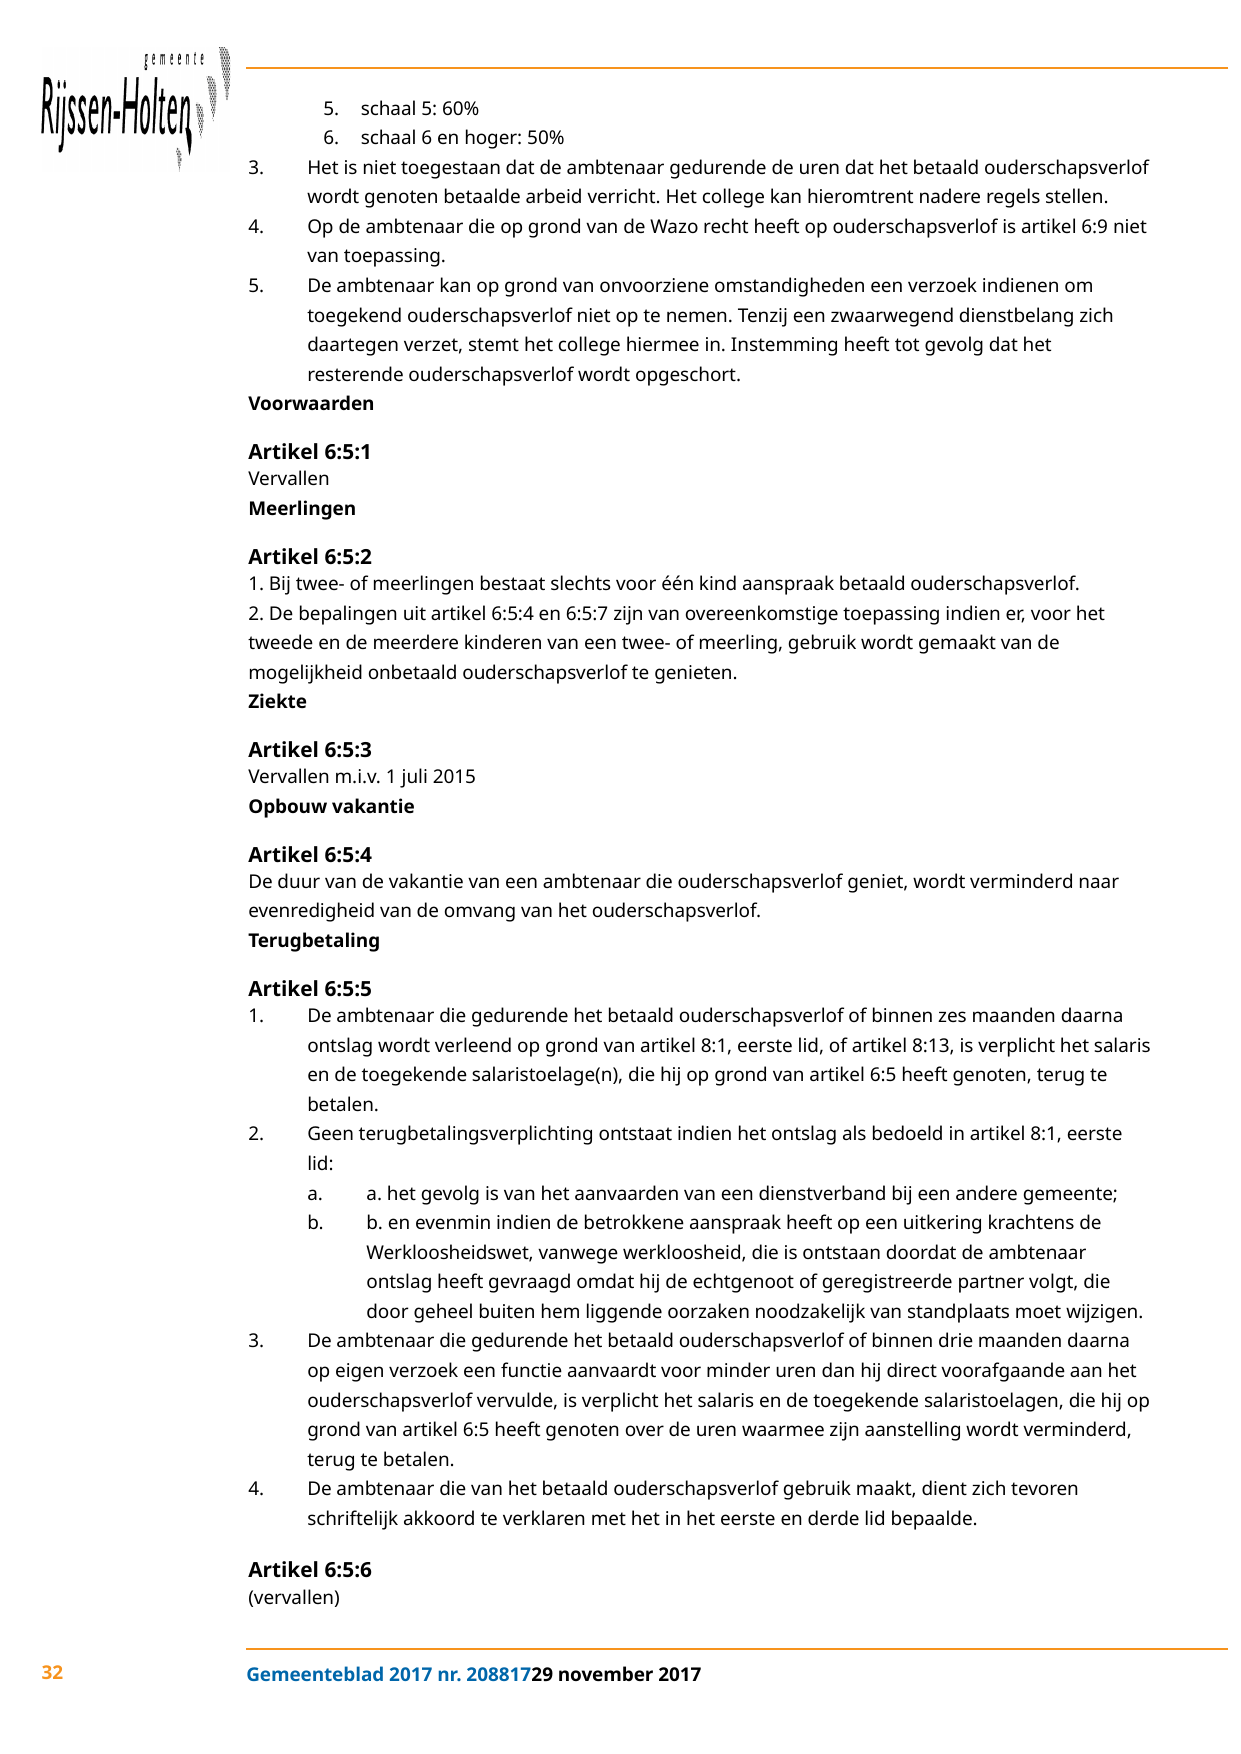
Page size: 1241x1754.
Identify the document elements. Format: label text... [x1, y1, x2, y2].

text Meerlingen [248, 495, 1152, 521]
text 2. De bepalingen uit artikel 6:5:4 en 6:5:7 zijn van overeenkomstige toepassing indien er, voor het tweede en de meerdere kinderen van een twee- of meerling, gebruik wordt gemaakt van de mogelijkheid onbetaald ouderschapsverlof te genieten. [248, 600, 1152, 685]
picture [41, 47, 231, 172]
text Artikel 6:5:4 [248, 840, 1152, 868]
list Geen terugbetalingsverplichting ontstaat indien het ontslag als bedoeld in artikel 8:1, eerste lid: [248, 1121, 1152, 1176]
text De duur van de vakantie van een ambtenaar die ouderschapsverlof geniet, wordt verminderd naar evenredigheid van de omvang van het ouderschapsverlof. [248, 868, 1152, 923]
text Vervallen [248, 466, 1152, 491]
text Ziekte [248, 688, 1152, 714]
list De ambtenaar die gedurende het betaald ouderschapsverlof of binnen zes maanden daarna ontslag wordt verleend op grond van artikel 8:1, eerste lid, of artikel 8:13, is verplicht het salaris en de toegekende salaristoelage(n), die hij op grond van artikel 6:5 heeft genoten, terug te betalen. [248, 1002, 1152, 1117]
text Terugbetaling [248, 927, 1152, 953]
list De ambtenaar kan op grond van onvoorziene omstandigheden een verzoek indienen om toegekend ouderschapsverlof niet op te nemen. Tenzij een zwaarwegend dienstbelang zich daartegen verzet, stemt het college hiermee in. Instemming heeft tot gevolg dat het resterende ouderschapsverlof wordt opgeschort. [248, 272, 1152, 387]
text Artikel 6:5:5 [248, 974, 1152, 1002]
list b. en evenmin indien de betrokkene aanspraak heeft op een uitkering krachtens de Werkloosheidswet, vanwege werkloosheid, die is ontstaan doordat de ambtenaar ontslag heeft gevraagd omdat hij de echtgenoot of geregistreerde partner volgt, die door geheel buiten hem liggende oorzaken noodzakelijk van standplaats moet wijzigen. [307, 1209, 1152, 1324]
text Artikel 6:5:6 [248, 1556, 1152, 1584]
list Op de ambtenaar die op grond van de Wazo recht heeft op ouderschapsverlof is artikel 6:9 niet van toepassing. [248, 213, 1152, 268]
list schaal 5: 60% [323, 95, 1152, 121]
list De ambtenaar die van het betaald ouderschapsverlof gebruik maakt, dient zich tevoren schriftelijk akkoord te verklaren met het in het eerste en derde lid bepaalde. [248, 1476, 1152, 1531]
text Vervallen m.i.v. 1 juli 2015 [248, 763, 1152, 789]
list Het is niet toegestaan dat de ambtenaar gedurende de uren dat het betaald ouderschapsverlof wordt genoten betaalde arbeid verricht. Het college kan hieromtrent nadere regels stellen. [248, 154, 1152, 209]
text Voorwaarden [248, 391, 1152, 416]
list De ambtenaar die gedurende het betaald ouderschapsverlof of binnen drie maanden daarna op eigen verzoek een functie aanvaardt voor minder uren dan hij direct voorafgaande aan het ouderschapsverlof vervulde, is verplicht het salaris en de toegekende salaristoelagen, die hij op grond van artikel 6:5 heeft genoten over de uren waarmee zijn aanstelling wordt verminderd, terug te betalen. [248, 1328, 1152, 1472]
text Artikel 6:5:2 [248, 542, 1152, 570]
text 1. Bij twee- of meerlingen bestaat slechts voor één kind aanspraak betaald ouderschapsverlof. [248, 570, 1152, 596]
list schaal 6 en hoger: 50% [323, 124, 1152, 150]
text Artikel 6:5:3 [248, 735, 1152, 763]
text Opbouw vakantie [248, 793, 1152, 819]
text Artikel 6:5:1 [248, 437, 1152, 466]
text (vervallen) [248, 1584, 1152, 1610]
list a. het gevolg is van het aanvaarden van een dienstverband bij een andere gemeente; [307, 1180, 1152, 1206]
